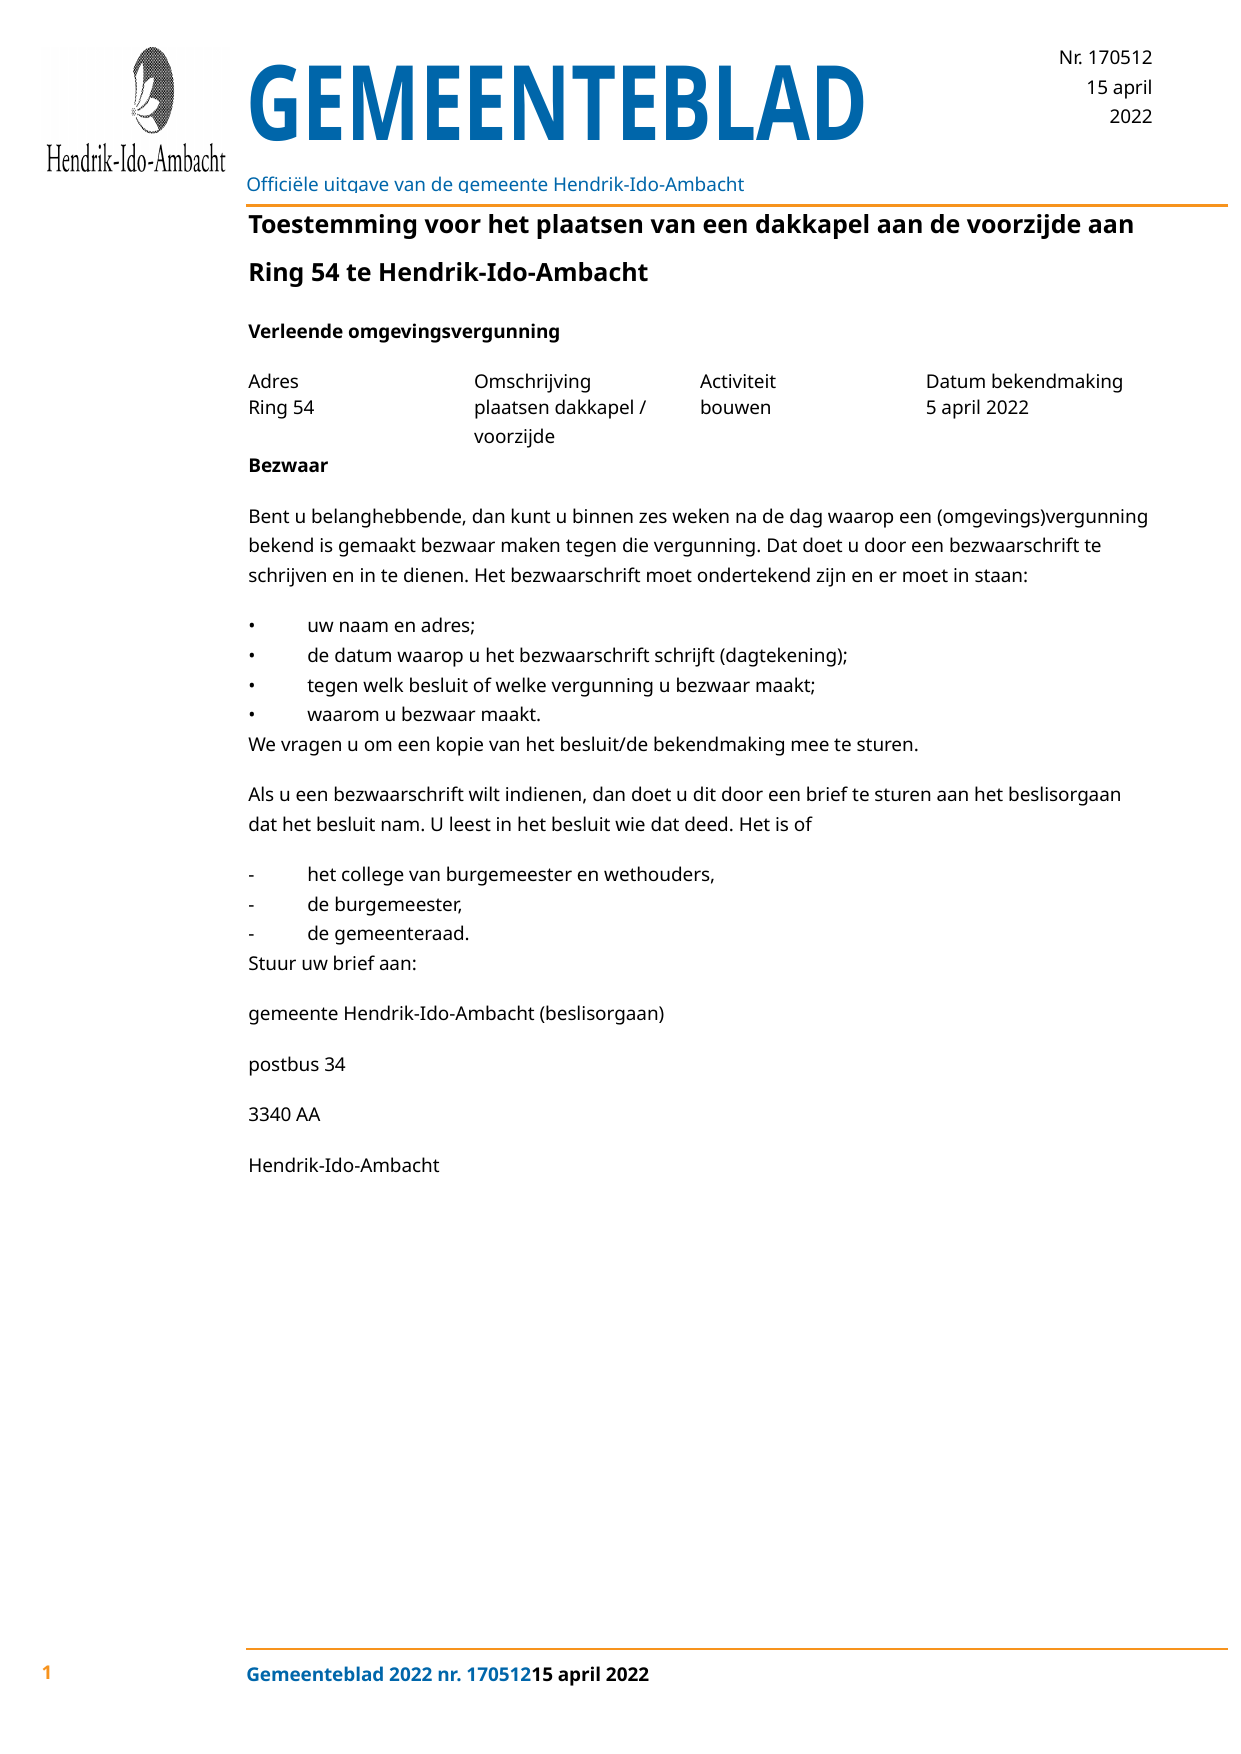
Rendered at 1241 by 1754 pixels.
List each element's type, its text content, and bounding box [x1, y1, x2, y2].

text gemeente Hendrik-Ido-Ambacht (beslisorgaan) [248, 1001, 1152, 1026]
list de datum waarop u het bezwaarschrift schrijft (dagtekening); [248, 642, 1152, 668]
text postbus 34 [248, 1051, 1152, 1077]
list de gemeenteraad. [248, 921, 1152, 946]
text Bent u belanghebbende, dan kunt u binnen zes weken na de dag waarop een (omgevings)vergunning bekend is gemaakt bezwaar maken tegen die vergunning. Dat doet u door een bezwaarschrift te schrijven en in te dienen. Het bezwaarschrift moet ondertekend zijn en er moet in staan: [248, 503, 1152, 588]
list uw naam en adres; [248, 613, 1152, 638]
text 3340 AA [248, 1101, 1152, 1127]
text Verleende omgevingsvergunning [248, 318, 1152, 344]
list waarom u bezwaar maakt. [248, 701, 1152, 727]
picture [41, 47, 231, 172]
table_cell plaatsen dakkapel / voorzijde [474, 394, 700, 449]
table_cell bouwen [700, 394, 926, 449]
list het college van burgemeester en wethouders, [248, 861, 1152, 887]
table_header Omschrijving [474, 369, 700, 394]
table_cell 5 april 2022 [926, 394, 1152, 449]
table_header Adres [248, 369, 474, 394]
list de burgemeester, [248, 891, 1152, 917]
text Als u een bezwaarschrift wilt indienen, dan doet u dit door een brief te sturen aan het beslisorgaan dat het besluit nam. U leest in het besluit wie dat deed. Het is of [248, 781, 1152, 837]
table_header Activiteit [700, 369, 926, 394]
text Toestemming voor het plaatsen van een dakkapel aan de voorzijde aan Ring 54 te Hendrik-Ido-Ambacht [248, 207, 1152, 288]
text We vragen u om een kopie van het besluit/de bekendmaking mee te sturen. [248, 731, 1152, 757]
list tegen welk besluit of welke vergunning u bezwaar maakt; [248, 672, 1152, 698]
text Hendrik-Ido-Ambacht [248, 1152, 1152, 1178]
table_cell Ring 54 [248, 394, 474, 449]
text Stuur uw brief aan: [248, 950, 1152, 976]
text Bezwaar [248, 453, 1152, 478]
table_header Datum bekendmaking [926, 369, 1152, 394]
